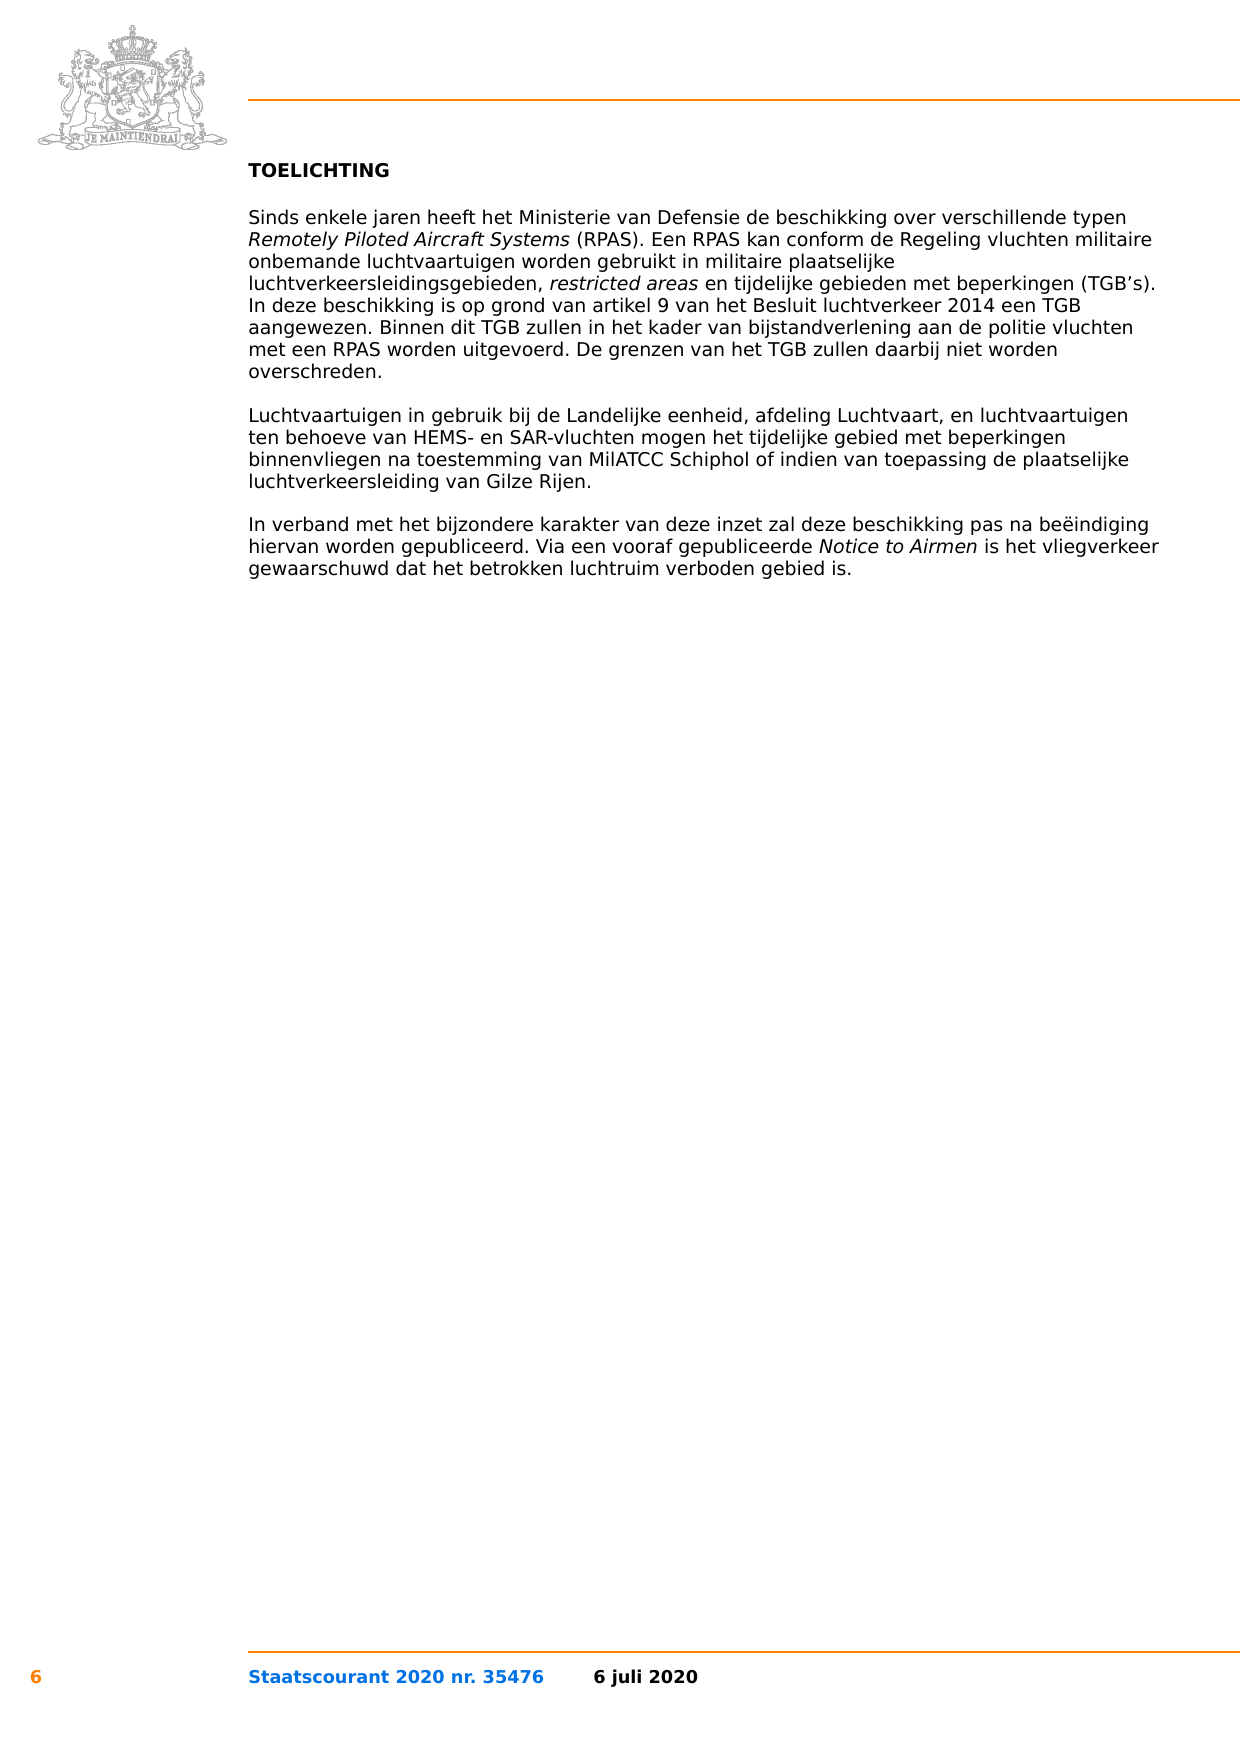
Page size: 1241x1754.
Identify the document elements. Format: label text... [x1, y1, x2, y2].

picture [38, 25, 227, 150]
text Luchtvaartuigen in gebruik bij de Landelijke eenheid, afdeling Luchtvaart, en luchtvaartuigen ten behoeve van HEMS- en SAR-vluchten mogen het tijdelijke gebied met beperkingen binnenvliegen na toestemming van MilATCC Schiphol of indien van toepassing de plaatselijke luchtverkeersleiding van Gilze Rijen. [248, 404, 1163, 492]
text In verband met het bijzondere karakter van deze inzet zal deze beschikking pas na beëindiging hiervan worden gepubliceerd. Via een vooraf gepubliceerde Notice to Airmen is het vliegverkeer gewaarschuwd dat het betrokken luchtruim verboden gebied is. [248, 514, 1163, 580]
subtitle TOELICHTING [248, 160, 1163, 182]
text Sinds enkele jaren heeft het Ministerie van Defensie de beschikking over verschillende typen Remotely Piloted Aircraft Systems (RPAS). Een RPAS kan conform de Regeling vluchten militaire onbemande luchtvaartuigen worden gebruikt in militaire plaatselijke luchtverkeersleidingsgebieden, restricted areas en tijdelijke gebieden met beperkingen (TGB’s). In deze beschikking is op grond van artikel 9 van het Besluit luchtverkeer 2014 een TGB aangewezen. Binnen dit TGB zullen in het kader van bijstandverlening aan de politie vluchten met een RPAS worden uitgevoerd. De grenzen van het TGB zullen daarbij niet worden overschreden. [248, 207, 1163, 383]
